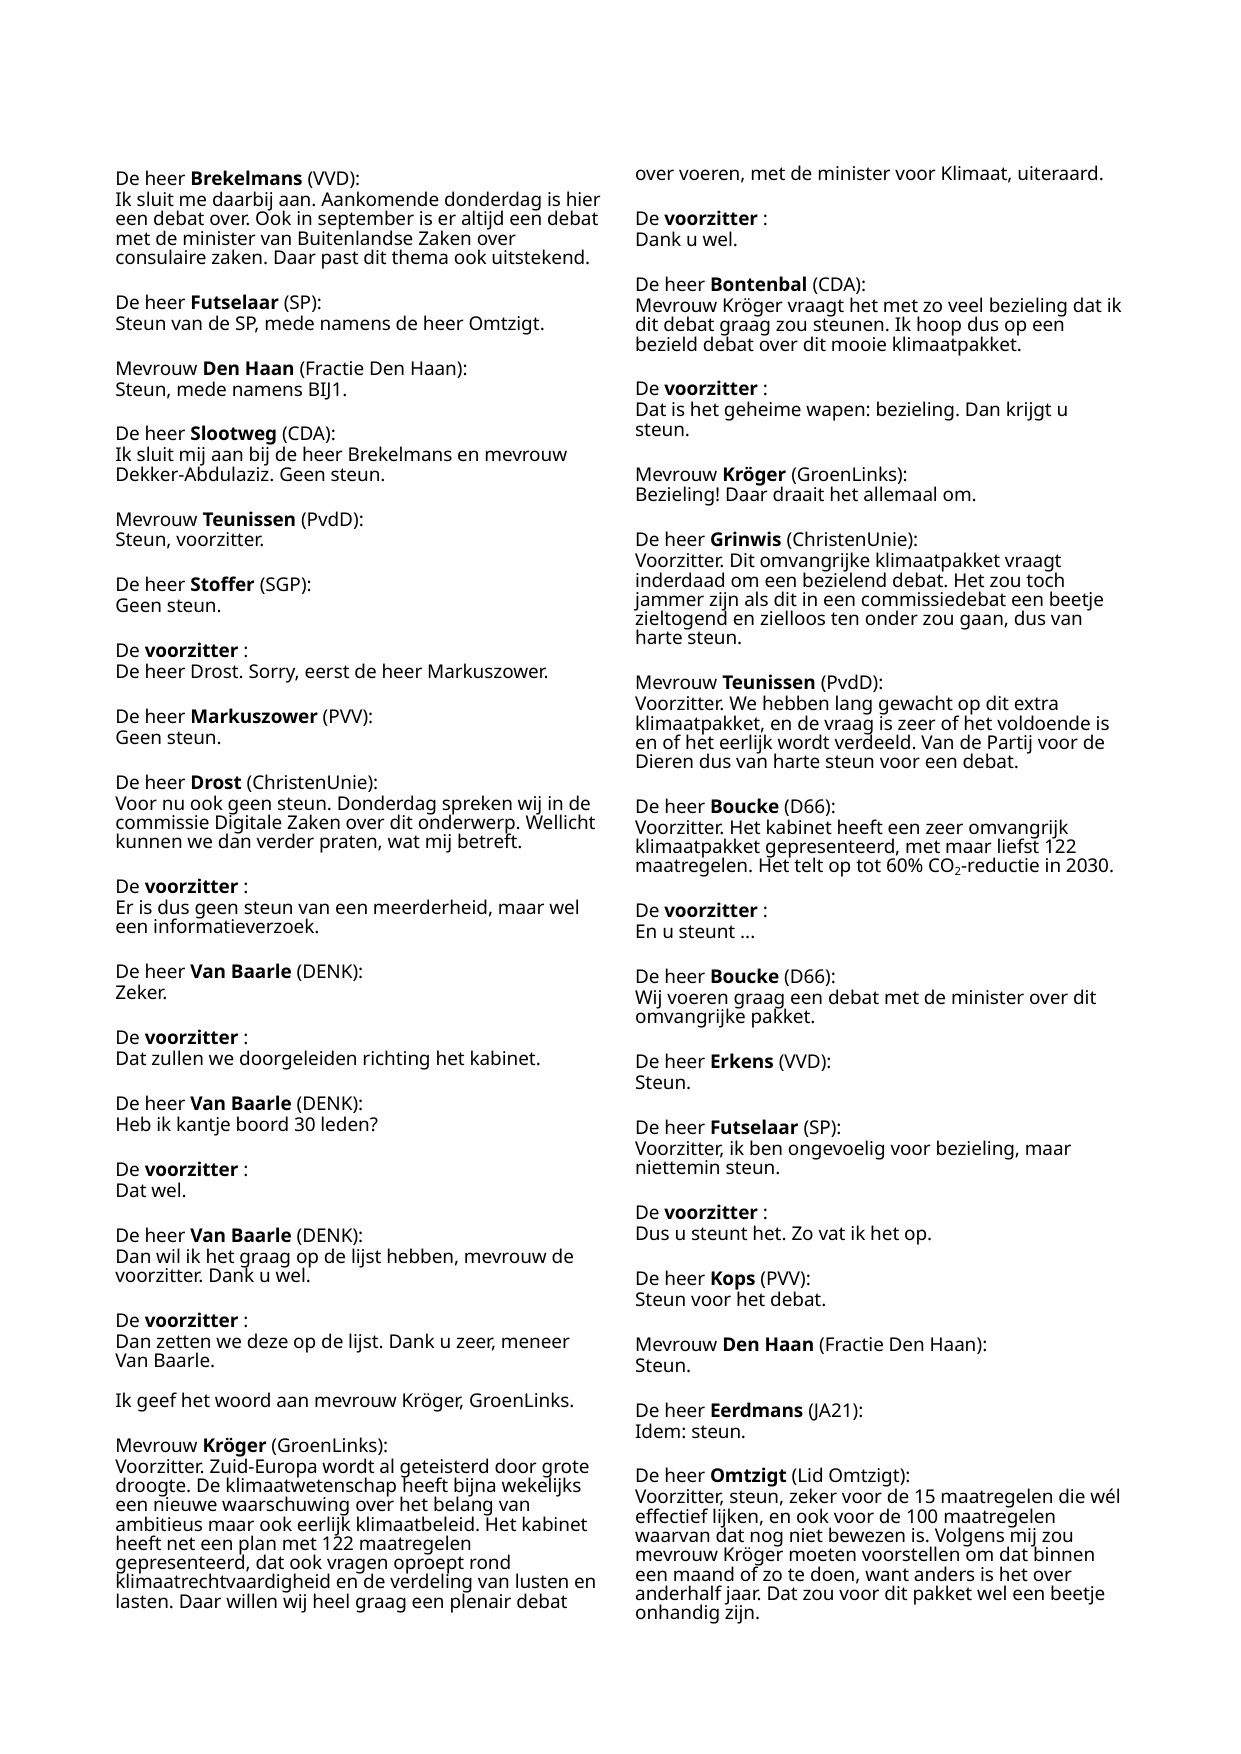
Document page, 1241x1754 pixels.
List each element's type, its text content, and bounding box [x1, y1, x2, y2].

text Bezieling! Daar draait het allemaal om. [635, 486, 1125, 506]
text Dank u wel. [635, 231, 1125, 250]
text De voorzitter : [635, 897, 1125, 923]
text Voorzitter. We hebben lang gewacht op dit extra klimaatpakket, en de vraag is zeer of het voldoende is en of het eerlijk wordt verdeeld. Van de Partij voor de Dieren dus van harte steun voor een debat. [635, 695, 1125, 772]
text De heer Bontenbal (CDA): [635, 271, 1125, 297]
text De heer Eerdmans (JA21): [635, 1397, 1125, 1423]
text Steun van de SP, mede namens de heer Omtzigt. [115, 315, 605, 334]
text Steun, voorzitter. [115, 531, 605, 551]
text De voorzitter : [115, 1156, 605, 1182]
text De heer Omtzigt (Lid Omtzigt): [635, 1463, 1125, 1488]
text Steun. [635, 1074, 1125, 1093]
text De heer Futselaar (SP): [115, 289, 605, 315]
text Dat zullen we doorgeleiden richting het kabinet. [115, 1050, 605, 1069]
text En u steunt ... [635, 923, 1125, 942]
text De voorzitter : [115, 873, 605, 899]
text Heb ik kantje boord 30 leden? [115, 1116, 605, 1135]
text De voorzitter : [115, 637, 605, 663]
text Mevrouw Teunissen (PvdD): [635, 669, 1125, 695]
text Dat is het geheime wapen: bezieling. Dan krijgt u steun. [635, 401, 1125, 440]
text De heer Boucke (D66): [635, 963, 1125, 989]
text De heer Boucke (D66): [635, 793, 1125, 819]
text Geen steun. [115, 597, 605, 617]
text Dat wel. [115, 1182, 605, 1201]
text Geen steun. [115, 729, 605, 748]
text De voorzitter : [635, 1199, 1125, 1225]
text De voorzitter : [115, 1307, 605, 1333]
text Dan wil ik het graag op de lijst hebben, mevrouw de voorzitter. Dank u wel. [115, 1248, 605, 1286]
text De heer Stoffer (SGP): [115, 572, 605, 597]
text Voorzitter, ik ben ongevoelig voor bezieling, maar niettemin steun. [635, 1140, 1125, 1178]
text De voorzitter : [635, 205, 1125, 231]
text De heer Kops (PVV): [635, 1265, 1125, 1291]
text De heer Slootweg (CDA): [115, 421, 605, 446]
text Steun. [635, 1357, 1125, 1376]
text De heer Brekelmans (VVD): [115, 165, 605, 191]
text Wij voeren graag een debat met de minister over dit omvangrijke pakket. [635, 989, 1125, 1028]
text De heer Van Baarle (DENK): [115, 958, 605, 984]
text Voorzitter. Zuid-Europa wordt al geteisterd door grote droogte. De klimaatwetenschap heeft bijna wekelijks een nieuwe waarschuwing over het belang van ambitieus maar ook eerlijk klimaatbeleid. Het kabinet heeft net een plan met 122 maatregelen gepresenteerd, dat ook vragen oproept rond klimaatrechtvaardigheid en de verdeling van lusten en lasten. Daar willen wij heel graag een plenair debat [115, 1458, 605, 1612]
text De heer Van Baarle (DENK): [115, 1090, 605, 1116]
text Voorzitter. Het kabinet heeft een zeer omvangrijk klimaatpakket gepresenteerd, met maar liefst 122 maatregelen. Het telt op tot 60% CO2-reductie in 2030. [635, 819, 1125, 877]
text De heer Grinwis (ChristenUnie): [635, 527, 1125, 552]
text De heer Drost. Sorry, eerst de heer Markuszower. [115, 663, 605, 682]
text Mevrouw Kröger vraagt het met zo veel bezieling dat ik dit debat graag zou steunen. Ik hoop dus op een bezield debat over dit mooie klimaatpakket. [635, 297, 1125, 355]
text De voorzitter : [115, 1024, 605, 1050]
text Mevrouw Den Haan (Fractie Den Haan): [115, 355, 605, 381]
text Mevrouw Den Haan (Fractie Den Haan): [635, 1331, 1125, 1357]
text De heer Drost (ChristenUnie): [115, 769, 605, 795]
text Voorzitter. Dit omvangrijke klimaatpakket vraagt inderdaad om een bezielend debat. Het zou toch jammer zijn als dit in een commissiedebat een beetje zieltogend en zielloos ten onder zou gaan, dus van harte steun. [635, 552, 1125, 649]
text Dus u steunt het. Zo vat ik het op. [635, 1225, 1125, 1244]
text over voeren, met de minister voor Klimaat, uiteraard. [635, 165, 1125, 184]
text Steun voor het debat. [635, 1291, 1125, 1310]
text Voorzitter, steun, zeker voor de 15 maatregelen die wél effectief lijken, en ook voor de 100 maatregelen waarvan dat nog niet bewezen is. Volgens mij zou mevrouw Kröger moeten voorstellen om dat binnen een maand of zo te doen, want anders is het over anderhalf jaar. Dat zou voor dit pakket wel een beetje onhandig zijn. [635, 1488, 1125, 1623]
text Dan zetten we deze op de lijst. Dank u zeer, meneer Van Baarle. [115, 1333, 605, 1371]
text Idem: steun. [635, 1423, 1125, 1442]
text Ik sluit me daarbij aan. Aankomende donderdag is hier een debat over. Ook in september is er altijd een debat met de minister van Buitenlandse Zaken over consulaire zaken. Daar past dit thema ook uitstekend. [115, 191, 605, 268]
text Ik geef het woord aan mevrouw Kröger, GroenLinks. [115, 1392, 605, 1411]
text Ik sluit mij aan bij de heer Brekelmans en mevrouw Dekker-Abdulaziz. Geen steun. [115, 446, 605, 485]
text De heer Van Baarle (DENK): [115, 1222, 605, 1248]
text Er is dus geen steun van een meerderheid, maar wel een informatieverzoek. [115, 899, 605, 938]
text De heer Futselaar (SP): [635, 1114, 1125, 1140]
text Voor nu ook geen steun. Donderdag spreken wij in de commissie Digitale Zaken over dit onderwerp. Wellicht kunnen we dan verder praten, wat mij betreft. [115, 795, 605, 853]
text Zeker. [115, 984, 605, 1003]
text De voorzitter : [635, 376, 1125, 401]
text Mevrouw Kröger (GroenLinks): [115, 1432, 605, 1458]
text Steun, mede namens BIJ1. [115, 381, 605, 400]
text De heer Markuszower (PVV): [115, 703, 605, 729]
text De heer Erkens (VVD): [635, 1048, 1125, 1074]
text Mevrouw Teunissen (PvdD): [115, 506, 605, 531]
text Mevrouw Kröger (GroenLinks): [635, 461, 1125, 486]
